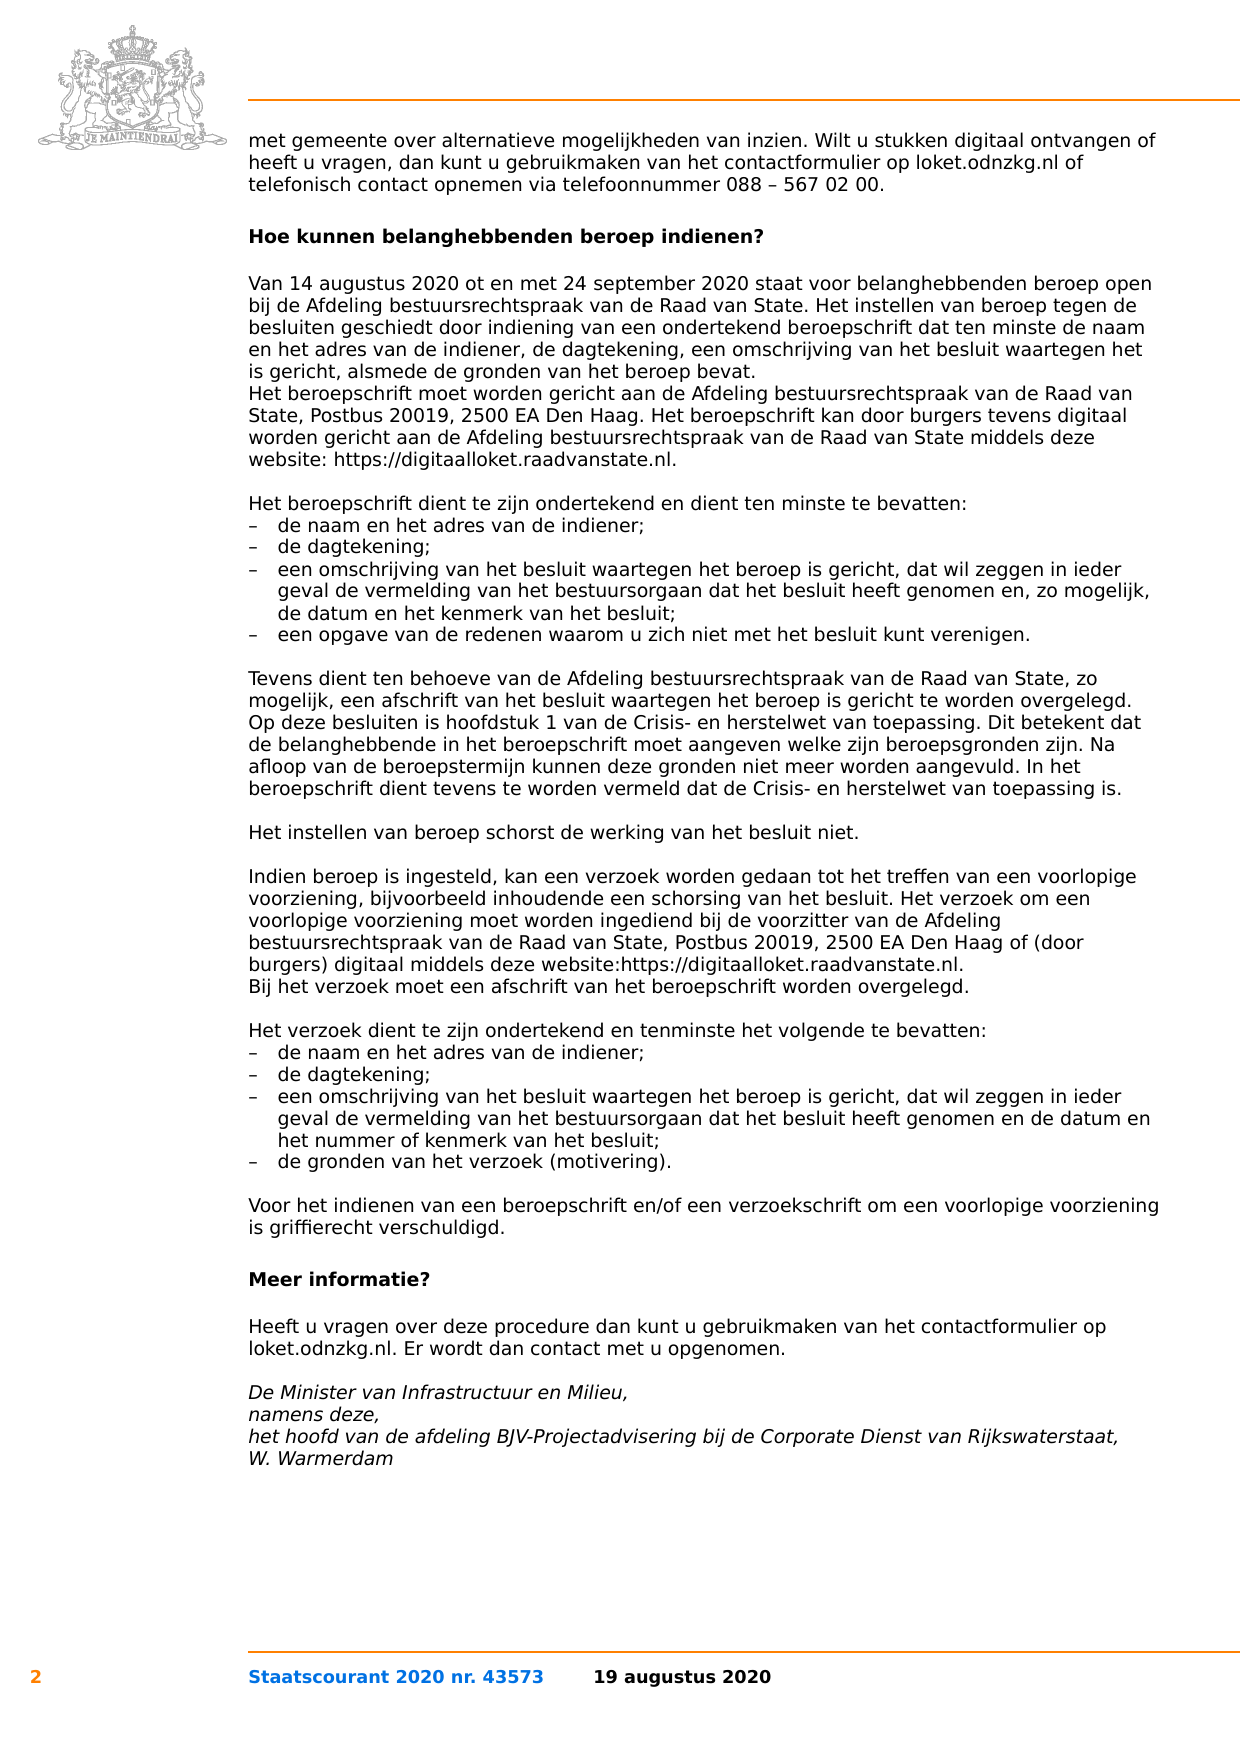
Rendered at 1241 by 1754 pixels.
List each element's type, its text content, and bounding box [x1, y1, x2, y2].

text – een opgave van de redenen waarom u zich niet met het besluit kunt verenigen. [248, 624, 1163, 646]
text – de naam en het adres van de indiener; [248, 1042, 1163, 1063]
text De Minister van Infrastructuur en Milieu, namens deze, het hoofd van de afdeling BJV-Projectadvisering bij de Corporate Dienst van Rijkswaterstaat, W. Warmerdam [248, 1382, 1163, 1470]
text Tevens dient ten behoeve van de Afdeling bestuursrechtspraak van de Raad van State, zo mogelijk, een afschrift van het besluit waartegen het beroep is gericht te worden overgelegd. [248, 668, 1163, 712]
text Het verzoek dient te zijn ondertekend en tenminste het volgende te bevatten: [248, 1019, 1163, 1042]
text met gemeente over alternatieve mogelijkheden van inzien. Wilt u stukken digitaal ontvangen of heeft u vragen, dan kunt u gebruikmaken van het contactformulier op loket.odnzkg.nl of telefonisch contact opnemen via telefoonnummer 088 – 567 02 00. [248, 130, 1163, 196]
text Bij het verzoek moet een afschrift van het beroepschrift worden overgelegd. [248, 976, 1163, 998]
picture [38, 25, 227, 150]
text – een omschrijving van het besluit waartegen het beroep is gericht, dat wil zeggen in ieder geval de vermelding van het bestuursorgaan dat het besluit heeft genomen en, zo mogelijk, de datum en het kenmerk van het besluit; [248, 558, 1163, 624]
subtitle Hoe kunnen belanghebbenden beroep indienen? [248, 226, 1163, 248]
text Indien beroep is ingesteld, kan een verzoek worden gedaan tot het treffen van een voorlopige voorziening, bijvoorbeeld inhoudende een schorsing van het besluit. Het verzoek om een voorlopige voorziening moet worden ingediend bij de voorzitter van de Afdeling bestuursrechtspraak van de Raad van State, Postbus 20019, 2500 EA Den Haag of (door burgers) digitaal middels deze website:https://digitaalloket.raadvanstate.nl. [248, 866, 1163, 976]
text – de naam en het adres van de indiener; [248, 514, 1163, 536]
text Heeft u vragen over deze procedure dan kunt u gebruikmaken van het contactformulier op loket.odnzkg.nl. Er wordt dan contact met u opgenomen. [248, 1316, 1163, 1360]
text Van 14 augustus 2020 ot en met 24 september 2020 staat voor belanghebbenden beroep open bij de Afdeling bestuursrechtspraak van de Raad van State. Het instellen van beroep tegen de besluiten geschiedt door indiening van een ondertekend beroepschrift dat ten minste de naam en het adres van de indiener, de dagtekening, een omschrijving van het besluit waartegen het is gericht, alsmede de gronden van het beroep bevat. [248, 273, 1163, 383]
text – de dagtekening; [248, 536, 1163, 558]
subtitle Meer informatie? [248, 1269, 1163, 1291]
text Het beroepschrift dient te zijn ondertekend en dient ten minste te bevatten: [248, 492, 1163, 514]
text – de gronden van het verzoek (motivering). [248, 1151, 1163, 1173]
text Op deze besluiten is hoofdstuk 1 van de Crisis- en herstelwet van toepassing. Dit betekent dat de belanghebbende in het beroepschrift moet aangeven welke zijn beroepsgronden zijn. Na afloop van de beroepstermijn kunnen deze gronden niet meer worden aangevuld. In het beroepschrift dient tevens te worden vermeld dat de Crisis- en herstelwet van toepassing is. [248, 712, 1163, 800]
text – de dagtekening; [248, 1063, 1163, 1086]
text – een omschrijving van het besluit waartegen het beroep is gericht, dat wil zeggen in ieder geval de vermelding van het bestuursorgaan dat het besluit heeft genomen en de datum en het nummer of kenmerk van het besluit; [248, 1086, 1163, 1151]
text Het instellen van beroep schorst de werking van het besluit niet. [248, 822, 1163, 844]
text Voor het indienen van een beroepschrift en/of een verzoekschrift om een voorlopige voorziening is griffierecht verschuldigd. [248, 1195, 1163, 1239]
text Het beroepschrift moet worden gericht aan de Afdeling bestuursrechtspraak van de Raad van State, Postbus 20019, 2500 EA Den Haag. Het beroepschrift kan door burgers tevens digitaal worden gericht aan de Afdeling bestuursrechtspraak van de Raad van State middels deze website: https://digitaalloket.raadvanstate.nl. [248, 383, 1163, 471]
